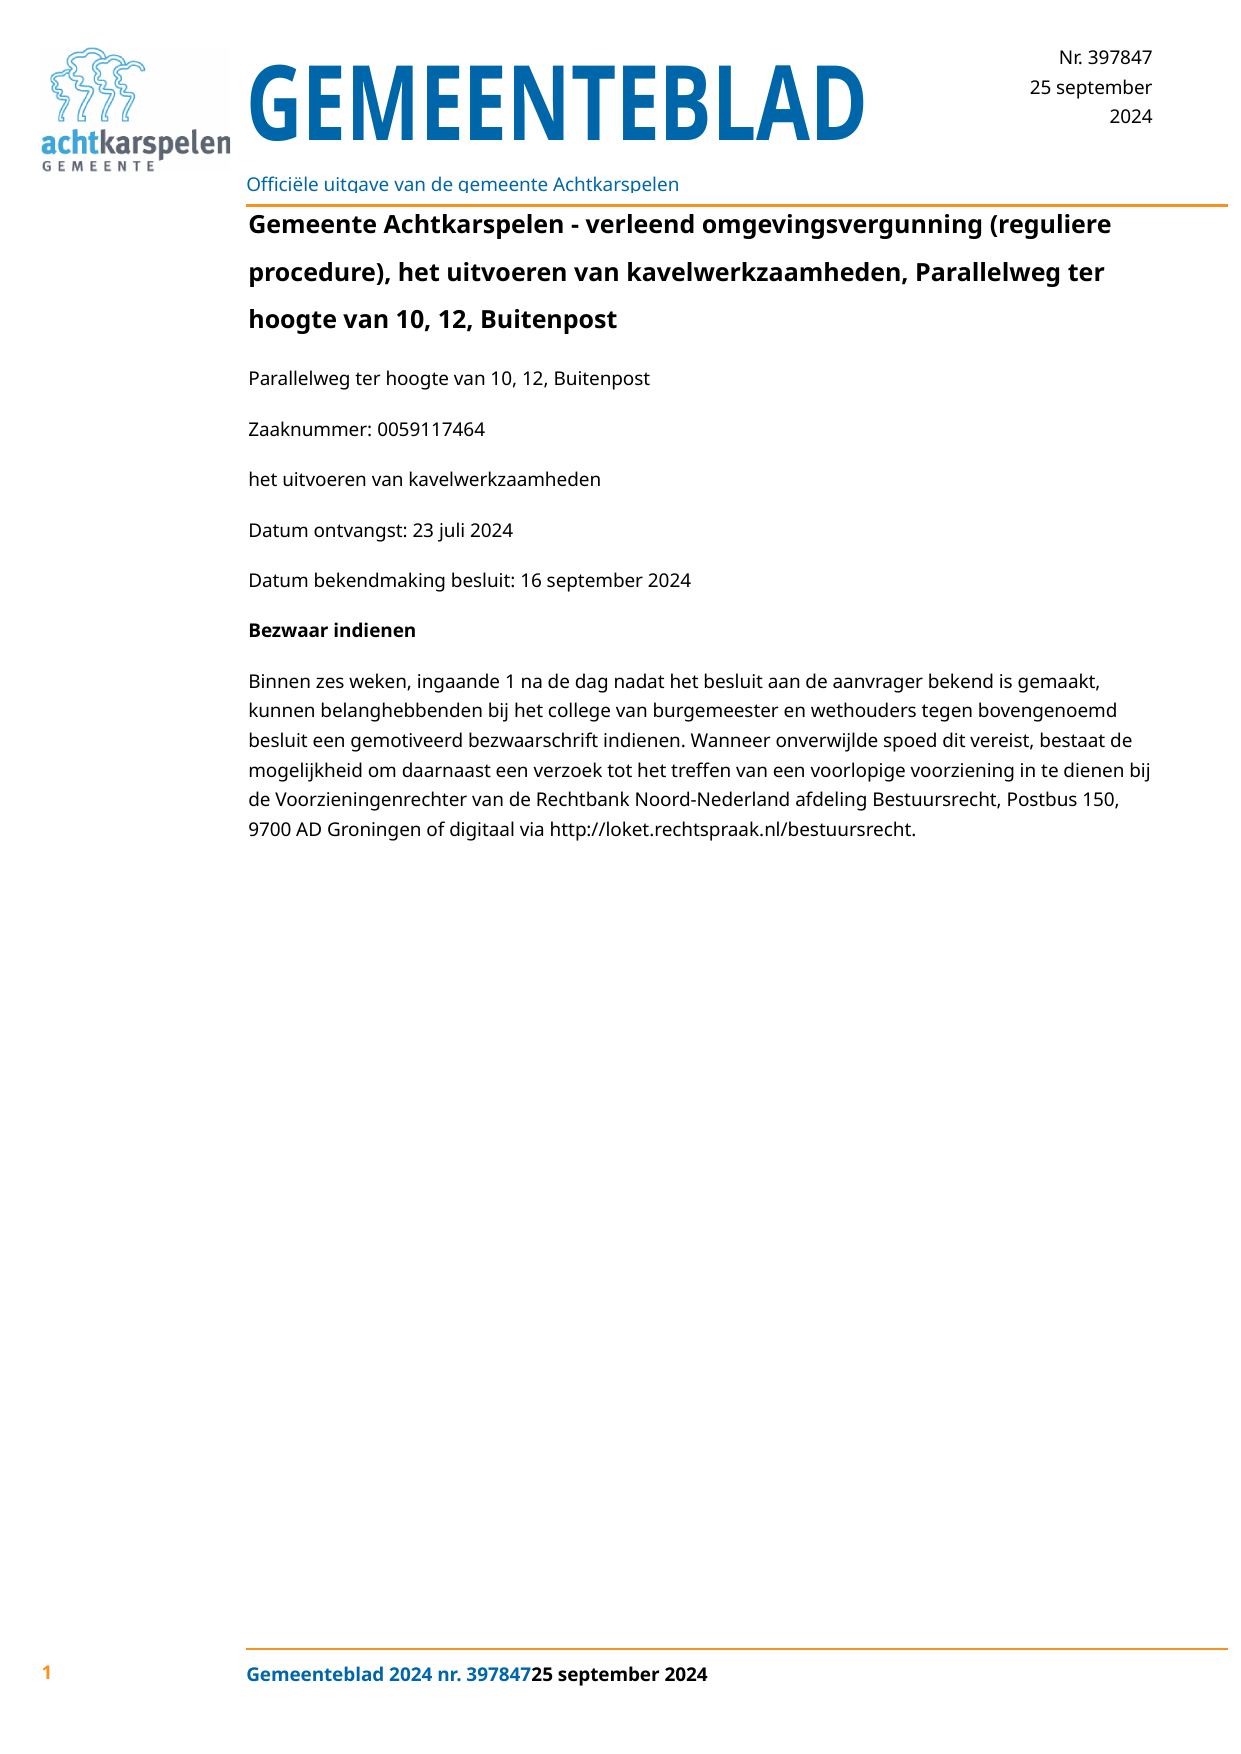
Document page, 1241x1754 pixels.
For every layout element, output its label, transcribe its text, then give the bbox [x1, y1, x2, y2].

text Datum ontvangst: 23 juli 2024 [248, 517, 1152, 542]
text het uitvoeren van kavelwerkzaamheden [248, 466, 1152, 492]
text Datum bekendmaking besluit: 16 september 2024 [248, 567, 1152, 593]
text Gemeente Achtkarspelen - verleend omgevingsvergunning (reguliere procedure), het uitvoeren van kavelwerkzaamheden, Parallelweg ter hoogte van 10, 12, Buitenpost [248, 207, 1152, 336]
picture [41, 47, 231, 172]
text Bezwaar indienen [248, 618, 1152, 643]
text Binnen zes weken, ingaande 1 na de dag nadat het besluit aan de aanvrager bekend is gemaakt, kunnen belanghebbenden bij het college van burgemeester en wethouders tegen bovengenoemd besluit een gemotiveerd bezwaarschrift indienen. Wanneer onverwijlde spoed dit vereist, bestaat de mogelijkheid om daarnaast een verzoek tot het treffen van een voorlopige voorziening in te dienen bij de Voorzieningenrechter van de Rechtbank Noord-Nederland afdeling Bestuursrecht, Postbus 150, 9700 AD Groningen of digitaal via http://loket.rechtspraak.nl/bestuursrecht. [248, 668, 1152, 842]
text Parallelweg ter hoogte van 10, 12, Buitenpost [248, 366, 1152, 391]
text Zaaknummer: 0059117464 [248, 416, 1152, 442]
